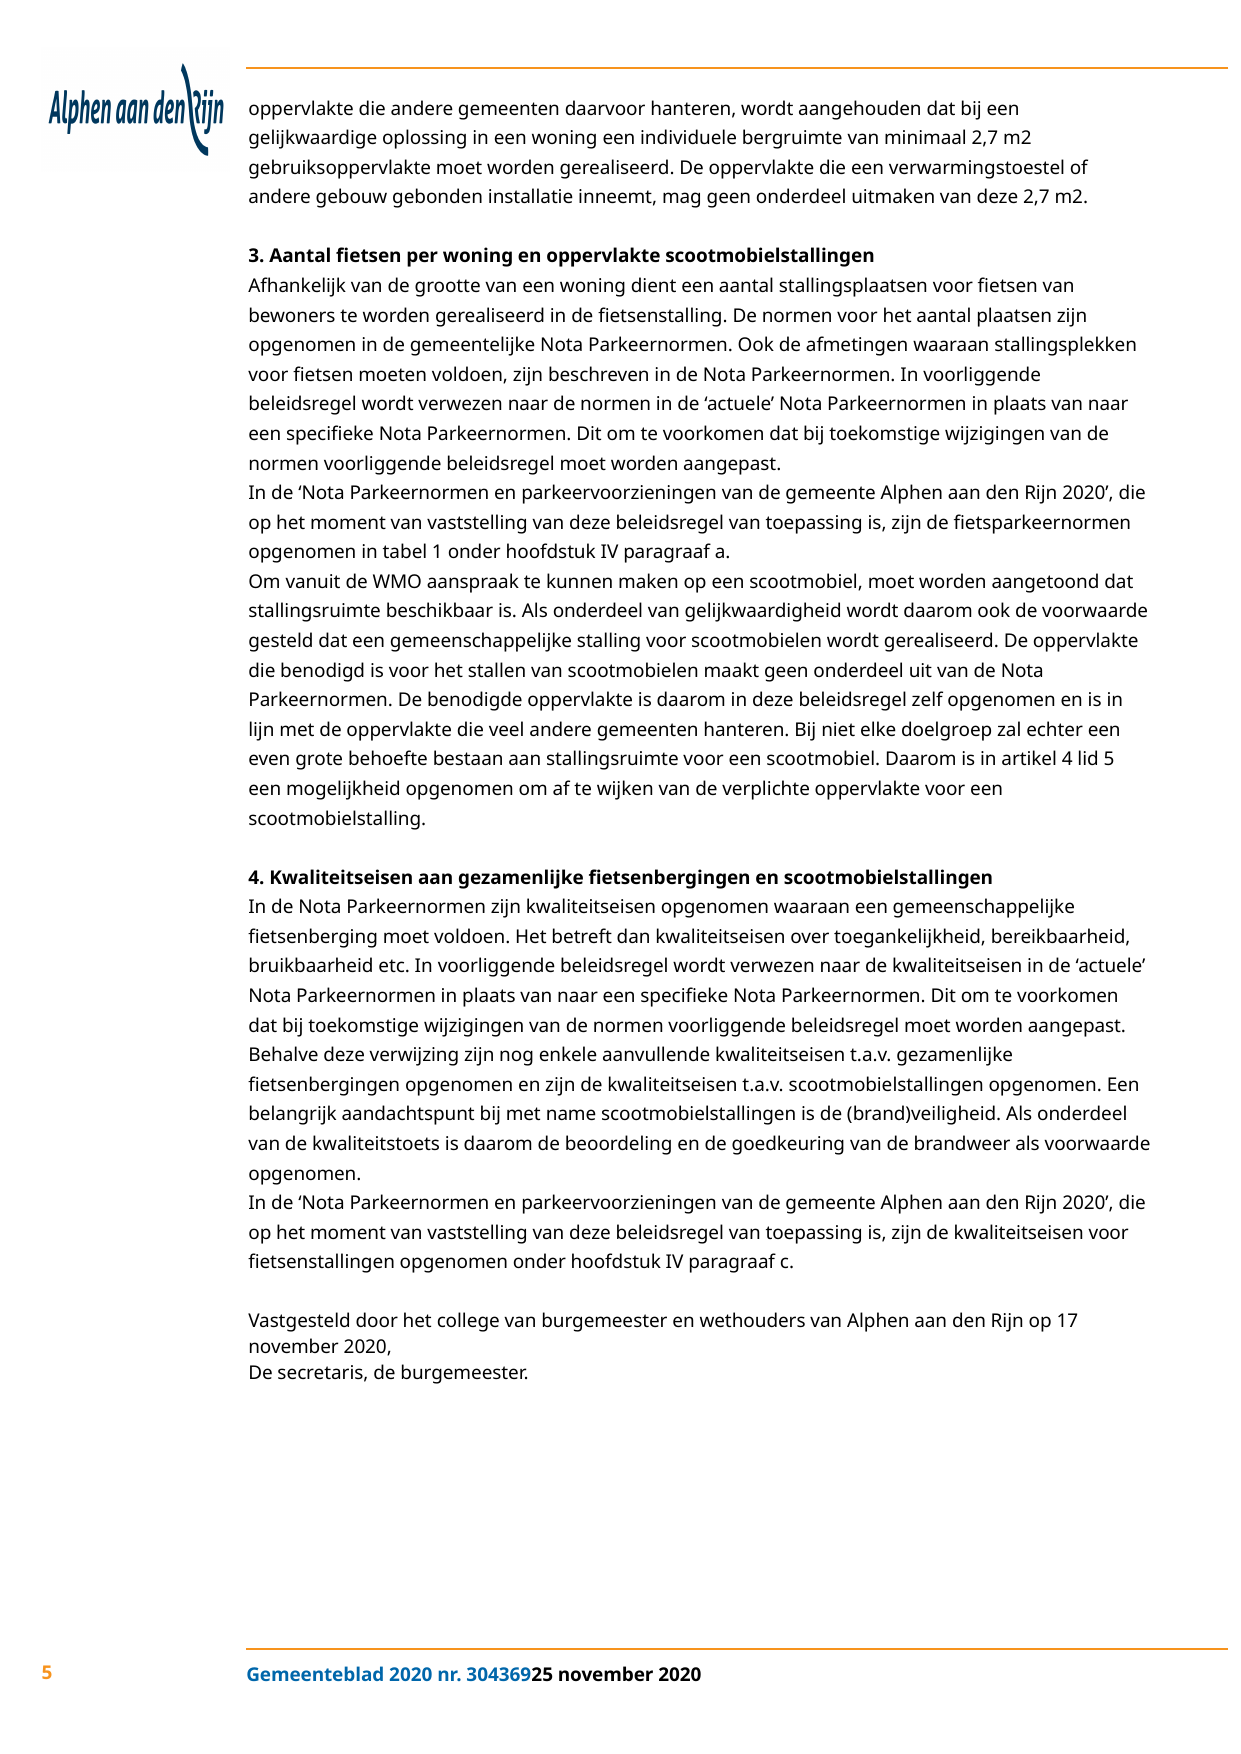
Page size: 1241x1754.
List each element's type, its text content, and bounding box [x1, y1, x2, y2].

text In de ‘Nota Parkeernormen en parkeervoorzieningen van de gemeente Alphen aan den Rijn 2020’, die op het moment van vaststelling van deze beleidsregel van toepassing is, zijn de kwaliteitseisen voor fietsenstallingen opgenomen onder hoofdstuk IV paragraaf c. [248, 1189, 1152, 1274]
text Afhankelijk van de grootte van een woning dient een aantal stallingsplaatsen voor fietsen van bewoners te worden gerealiseerd in de fietsenstalling. De normen voor het aantal plaatsen zijn opgenomen in de gemeentelijke Nota Parkeernormen. Ook de afmetingen waaraan stallingsplekken voor fietsen moeten voldoen, zijn beschreven in de Nota Parkeernormen. In voorliggende beleidsregel wordt verwezen naar de normen in de ‘actuele’ Nota Parkeernormen in plaats van naar een specifieke Nota Parkeernormen. Dit om te voorkomen dat bij toekomstige wijzigingen van de normen voorliggende beleidsregel moet worden aangepast. [248, 272, 1152, 476]
text De secretaris, de burgemeester. [248, 1359, 1152, 1385]
text oppervlakte die andere gemeenten daarvoor hanteren, wordt aangehouden dat bij een gelijkwaardige oplossing in een woning een individuele bergruimte van minimaal 2,7 m2 gebruiksoppervlakte moet worden gerealiseerd. De oppervlakte die een verwarmingstoestel of andere gebouw gebonden installatie inneemt, mag geen onderdeel uitmaken van deze 2,7 m2. [248, 95, 1152, 209]
text 3. Aantal fietsen per woning en oppervlakte scootmobielstallingen [248, 243, 1152, 268]
text Om vanuit de WMO aanspraak te kunnen maken op een scootmobiel, moet worden aangetoond dat stallingsruimte beschikbaar is. Als onderdeel van gelijkwaardigheid wordt daarom ook de voorwaarde gesteld dat een gemeenschappelijke stalling voor scootmobielen wordt gerealiseerd. De oppervlakte die benodigd is voor het stallen van scootmobielen maakt geen onderdeel uit van de Nota Parkeernormen. De benodigde oppervlakte is daarom in deze beleidsregel zelf opgenomen en is in lijn met de oppervlakte die veel andere gemeenten hanteren. Bij niet elke doelgroep zal echter een even grote behoefte bestaan aan stallingsruimte voor een scootmobiel. Daarom is in artikel 4 lid 5 een mogelijkheid opgenomen om af te wijken van de verplichte oppervlakte voor een scootmobielstalling. [248, 568, 1152, 831]
text 4. Kwaliteitseisen aan gezamenlijke fietsenbergingen en scootmobielstallingen [248, 864, 1152, 890]
text In de ‘Nota Parkeernormen en parkeervoorzieningen van de gemeente Alphen aan den Rijn 2020’, die op het moment van vaststelling van deze beleidsregel van toepassing is, zijn de fietsparkeernormen opgenomen in tabel 1 onder hoofdstuk IV paragraaf a. [248, 479, 1152, 564]
text Vastgesteld door het college van burgemeester en wethouders van Alphen aan den Rijn op 17 november 2020, [248, 1308, 1152, 1359]
text In de Nota Parkeernormen zijn kwaliteitseisen opgenomen waaraan een gemeenschappelijke fietsenberging moet voldoen. Het betreft dan kwaliteitseisen over toegankelijkheid, bereikbaarheid, bruikbaarheid etc. In voorliggende beleidsregel wordt verwezen naar de kwaliteitseisen in de ‘actuele’ Nota Parkeernormen in plaats van naar een specifieke Nota Parkeernormen. Dit om te voorkomen dat bij toekomstige wijzigingen van de normen voorliggende beleidsregel moet worden aangepast. Behalve deze verwijzing zijn nog enkele aanvullende kwaliteitseisen t.a.v. gezamenlijke fietsenbergingen opgenomen en zijn de kwaliteitseisen t.a.v. scootmobielstallingen opgenomen. Een belangrijk aandachtspunt bij met name scootmobielstallingen is de (brand)veiligheid. Als onderdeel van de kwaliteitstoets is daarom de beoordeling en de goedkeuring van de brandweer als voorwaarde opgenomen. [248, 893, 1152, 1186]
picture [41, 47, 231, 172]
